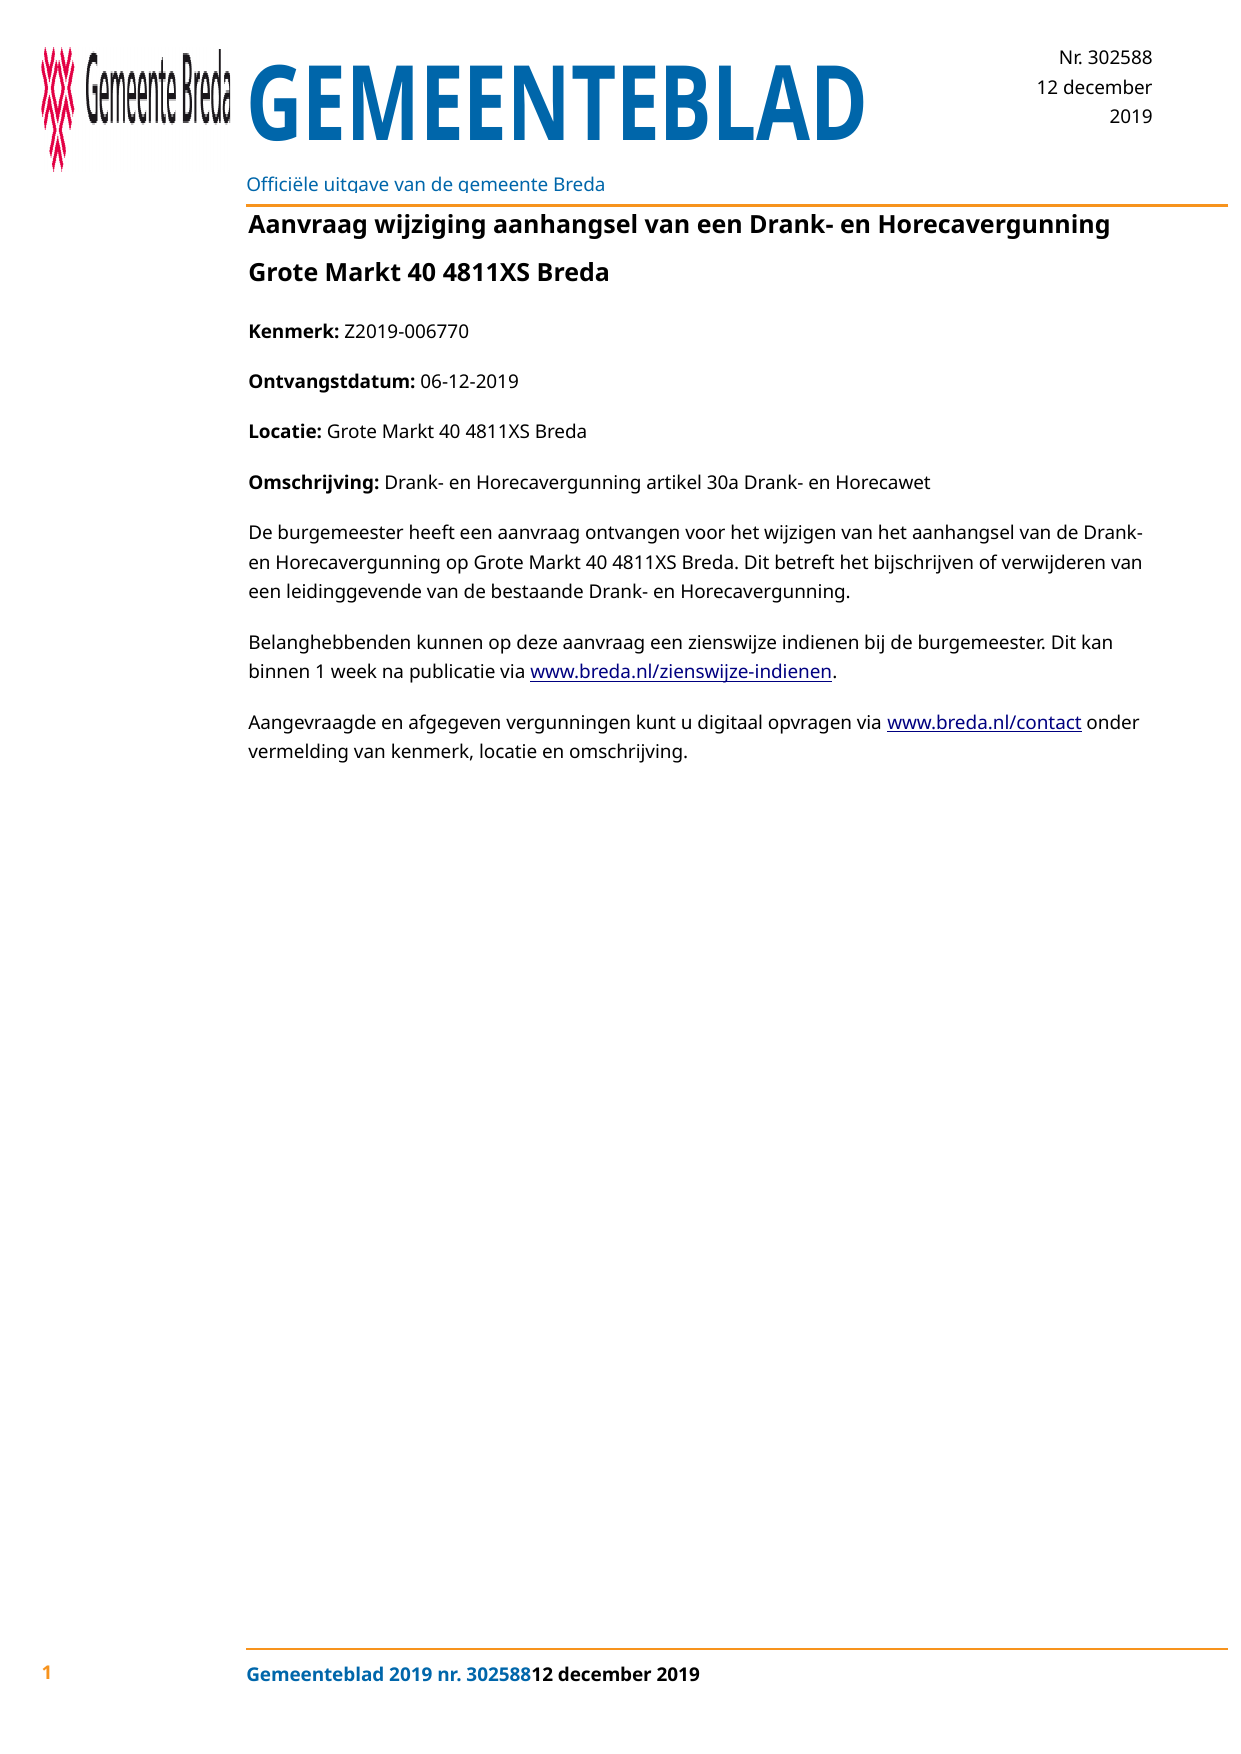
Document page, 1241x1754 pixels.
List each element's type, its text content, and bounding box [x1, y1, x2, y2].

text Aangevraagde en afgegeven vergunningen kunt u digitaal opvragen via www.breda.nl/contact onder vermelding van kenmerk, locatie en omschrijving. [248, 709, 1152, 764]
picture [41, 47, 231, 172]
text Kenmerk: Z2019-006770 [248, 318, 1152, 344]
text Locatie: Grote Markt 40 4811XS Breda [248, 419, 1152, 444]
text Ontvangstdatum: 06-12-2019 [248, 368, 1152, 394]
text De burgemeester heeft een aanvraag ontvangen voor het wijzigen van het aanhangsel van de Drank- en Horecavergunning op Grote Markt 40 4811XS Breda. Dit betreft het bijschrijven of verwijderen van een leidinggevende van de bestaande Drank- en Horecavergunning. [248, 519, 1152, 604]
text Omschrijving: Drank- en Horecavergunning artikel 30a Drank- en Horecawet [248, 469, 1152, 495]
text Belanghebbenden kunnen op deze aanvraag een zienswijze indienen bij de burgemeester. Dit kan binnen 1 week na publicatie via www.breda.nl/zienswijze-indienen. [248, 629, 1152, 684]
text Aanvraag wijziging aanhangsel van een Drank- en Horecavergunning Grote Markt 40 4811XS Breda [248, 207, 1152, 288]
